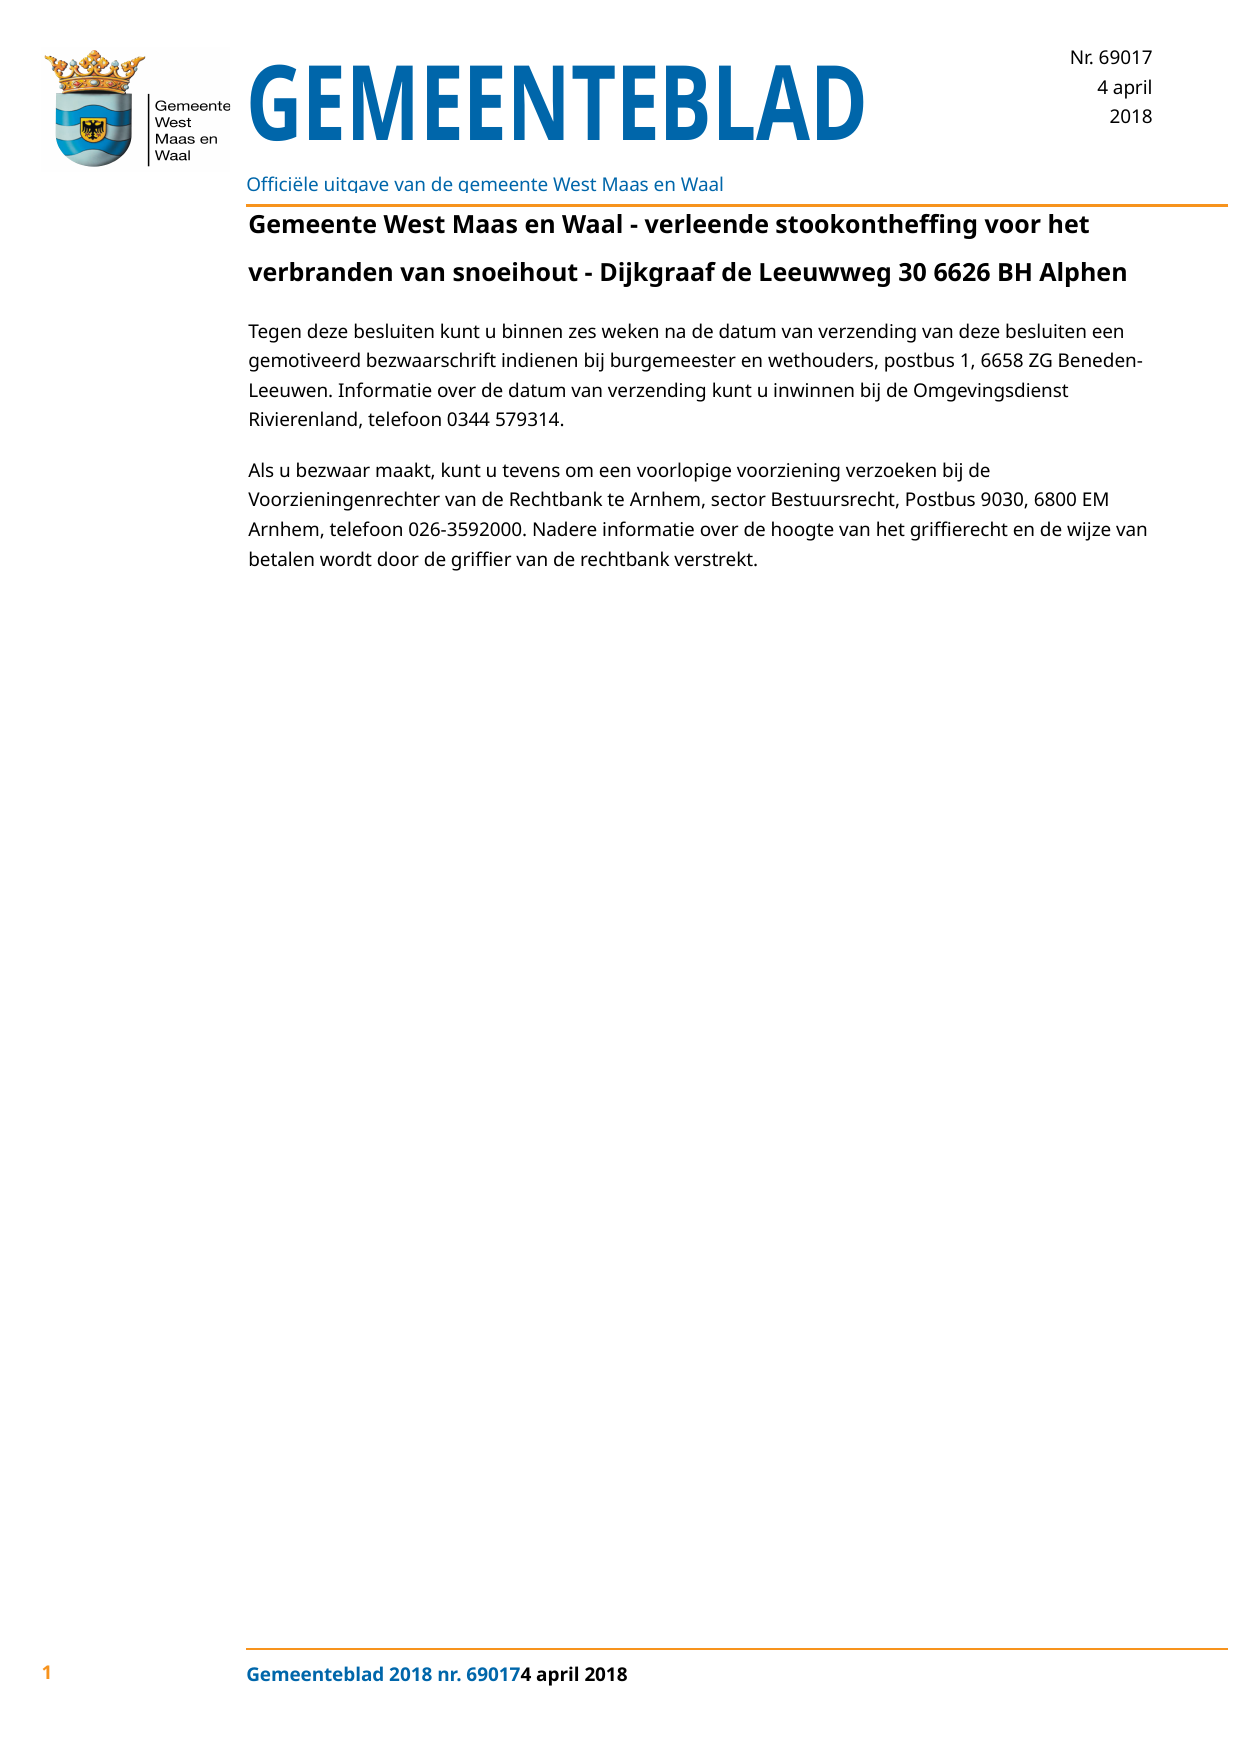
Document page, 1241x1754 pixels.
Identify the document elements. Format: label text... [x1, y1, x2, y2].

picture [41, 47, 231, 172]
text Tegen deze besluiten kunt u binnen zes weken na de datum van verzending van deze besluiten een gemotiveerd bezwaarschrift indienen bij burgemeester en wethouders, postbus 1, 6658 ZG Beneden-Leeuwen. Informatie over de datum van verzending kunt u inwinnen bij de Omgevingsdienst Rivierenland, telefoon 0344 579314. [248, 318, 1152, 432]
text Gemeente West Maas en Waal - verleende stookontheffing voor het verbranden van snoeihout - Dijkgraaf de Leeuwweg 30 6626 BH Alphen [248, 207, 1152, 288]
text Als u bezwaar maakt, kunt u tevens om een voorlopige voorziening verzoeken bij de Voorzieningenrechter van de Rechtbank te Arnhem, sector Bestuursrecht, Postbus 9030, 6800 EM Arnhem, telefoon 026-3592000. Nadere informatie over de hoogte van het griffierecht en de wijze van betalen wordt door de griffier van de rechtbank verstrekt. [248, 457, 1152, 572]
